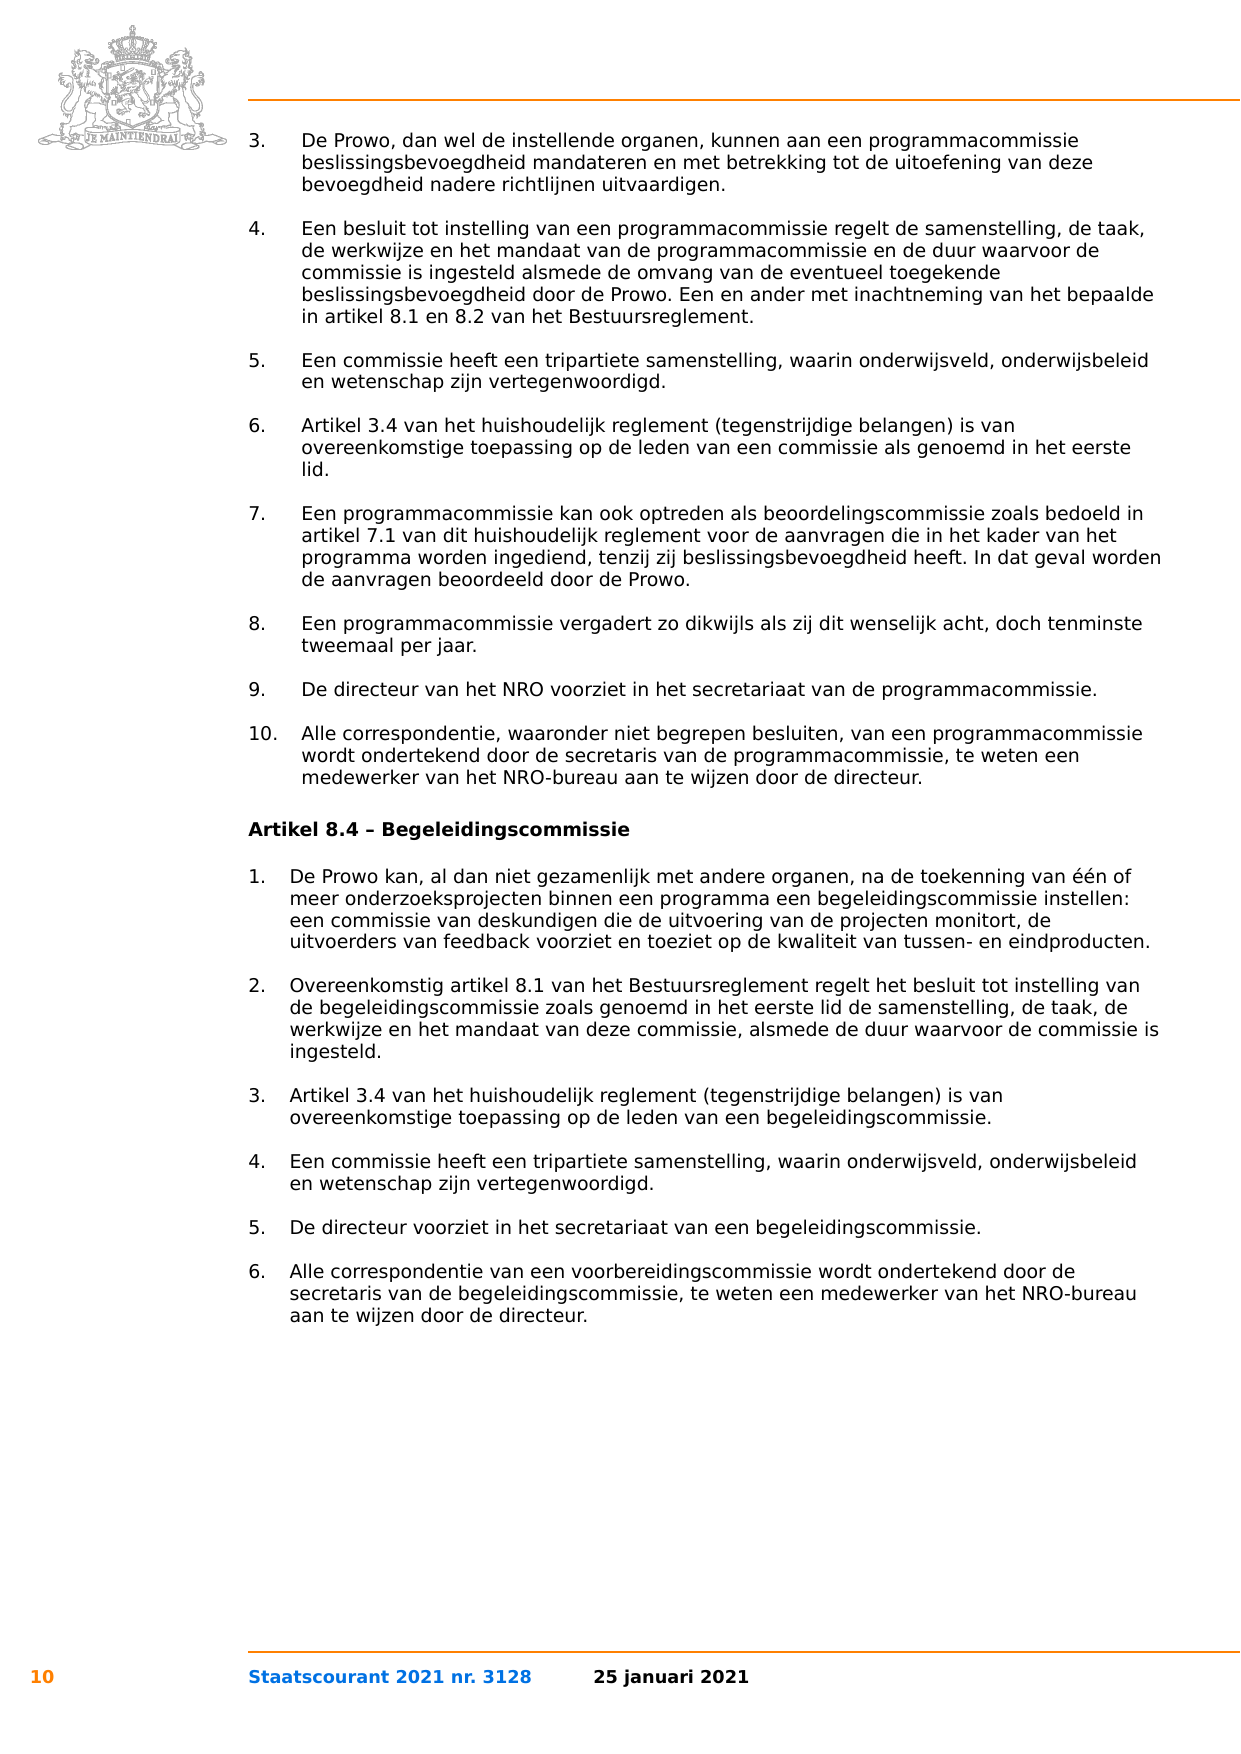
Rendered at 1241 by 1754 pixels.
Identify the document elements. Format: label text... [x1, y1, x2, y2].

text 4. Een commissie heeft een tripartiete samenstelling, waarin onderwijsveld, onderwijsbeleid en wetenschap zijn vertegenwoordigd. [248, 1151, 1163, 1195]
text 2. Overeenkomstig artikel 8.1 van het Bestuursreglement regelt het besluit tot instelling van de begeleidingscommissie zoals genoemd in het eerste lid de samenstelling, de taak, de werkwijze en het mandaat van deze commissie, alsmede de duur waarvoor de commissie is ingesteld. [248, 975, 1163, 1063]
text 4. Een besluit tot instelling van een programmacommissie regelt de samenstelling, de taak, de werkwijze en het mandaat van de programmacommissie en de duur waarvoor de commissie is ingesteld alsmede de omvang van de eventueel toegekende beslissingsbevoegdheid door de Prowo. Een en ander met inachtneming van het bepaalde in artikel 8.1 en 8.2 van het Bestuursreglement. [248, 218, 1163, 328]
text 10. Alle correspondentie, waaronder niet begrepen besluiten, van een programmacommissie wordt ondertekend door de secretaris van de programmacommissie, te weten een medewerker van het NRO-bureau aan te wijzen door de directeur. [248, 723, 1163, 788]
text 6. Alle correspondentie van een voorbereidingscommissie wordt ondertekend door de secretaris van de begeleidingscommissie, te weten een medewerker van het NRO-bureau aan te wijzen door de directeur. [248, 1261, 1163, 1327]
text 1. De Prowo kan, al dan niet gezamenlijk met andere organen, na de toekenning van één of meer onderzoeksprojecten binnen een programma een begeleidingscommissie instellen: een commissie van deskundigen die de uitvoering van de projecten monitort, de uitvoerders van feedback voorziet en toeziet op de kwaliteit van tussen- en eindproducten. [248, 866, 1163, 953]
text 5. De directeur voorziet in het secretariaat van een begeleidingscommissie. [248, 1217, 1163, 1239]
text 3. De Prowo, dan wel de instellende organen, kunnen aan een programmacommissie beslissingsbevoegdheid mandateren en met betrekking tot de uitoefening van deze bevoegdheid nadere richtlijnen uitvaardigen. [248, 130, 1163, 196]
text 7. Een programmacommissie kan ook optreden als beoordelingscommissie zoals bedoeld in artikel 7.1 van dit huishoudelijk reglement voor de aanvragen die in het kader van het programma worden ingediend, tenzij zij beslissingsbevoegdheid heeft. In dat geval worden de aanvragen beoordeeld door de Prowo. [248, 503, 1163, 591]
text 9. De directeur van het NRO voorziet in het secretariaat van de programmacommissie. [248, 679, 1163, 701]
picture [38, 25, 227, 150]
text 3. Artikel 3.4 van het huishoudelijk reglement (tegenstrijdige belangen) is van overeenkomstige toepassing op de leden van een begeleidingscommissie. [248, 1085, 1163, 1129]
text 6. Artikel 3.4 van het huishoudelijk reglement (tegenstrijdige belangen) is van overeenkomstige toepassing op de leden van een commissie als genoemd in het eerste lid. [248, 415, 1163, 481]
subtitle Artikel 8.4 – Begeleidingscommissie [248, 818, 1163, 841]
text 5. Een commissie heeft een tripartiete samenstelling, waarin onderwijsveld, onderwijsbeleid en wetenschap zijn vertegenwoordigd. [248, 349, 1163, 393]
text 8. Een programmacommissie vergadert zo dikwijls als zij dit wenselijk acht, doch tenminste tweemaal per jaar. [248, 613, 1163, 657]
